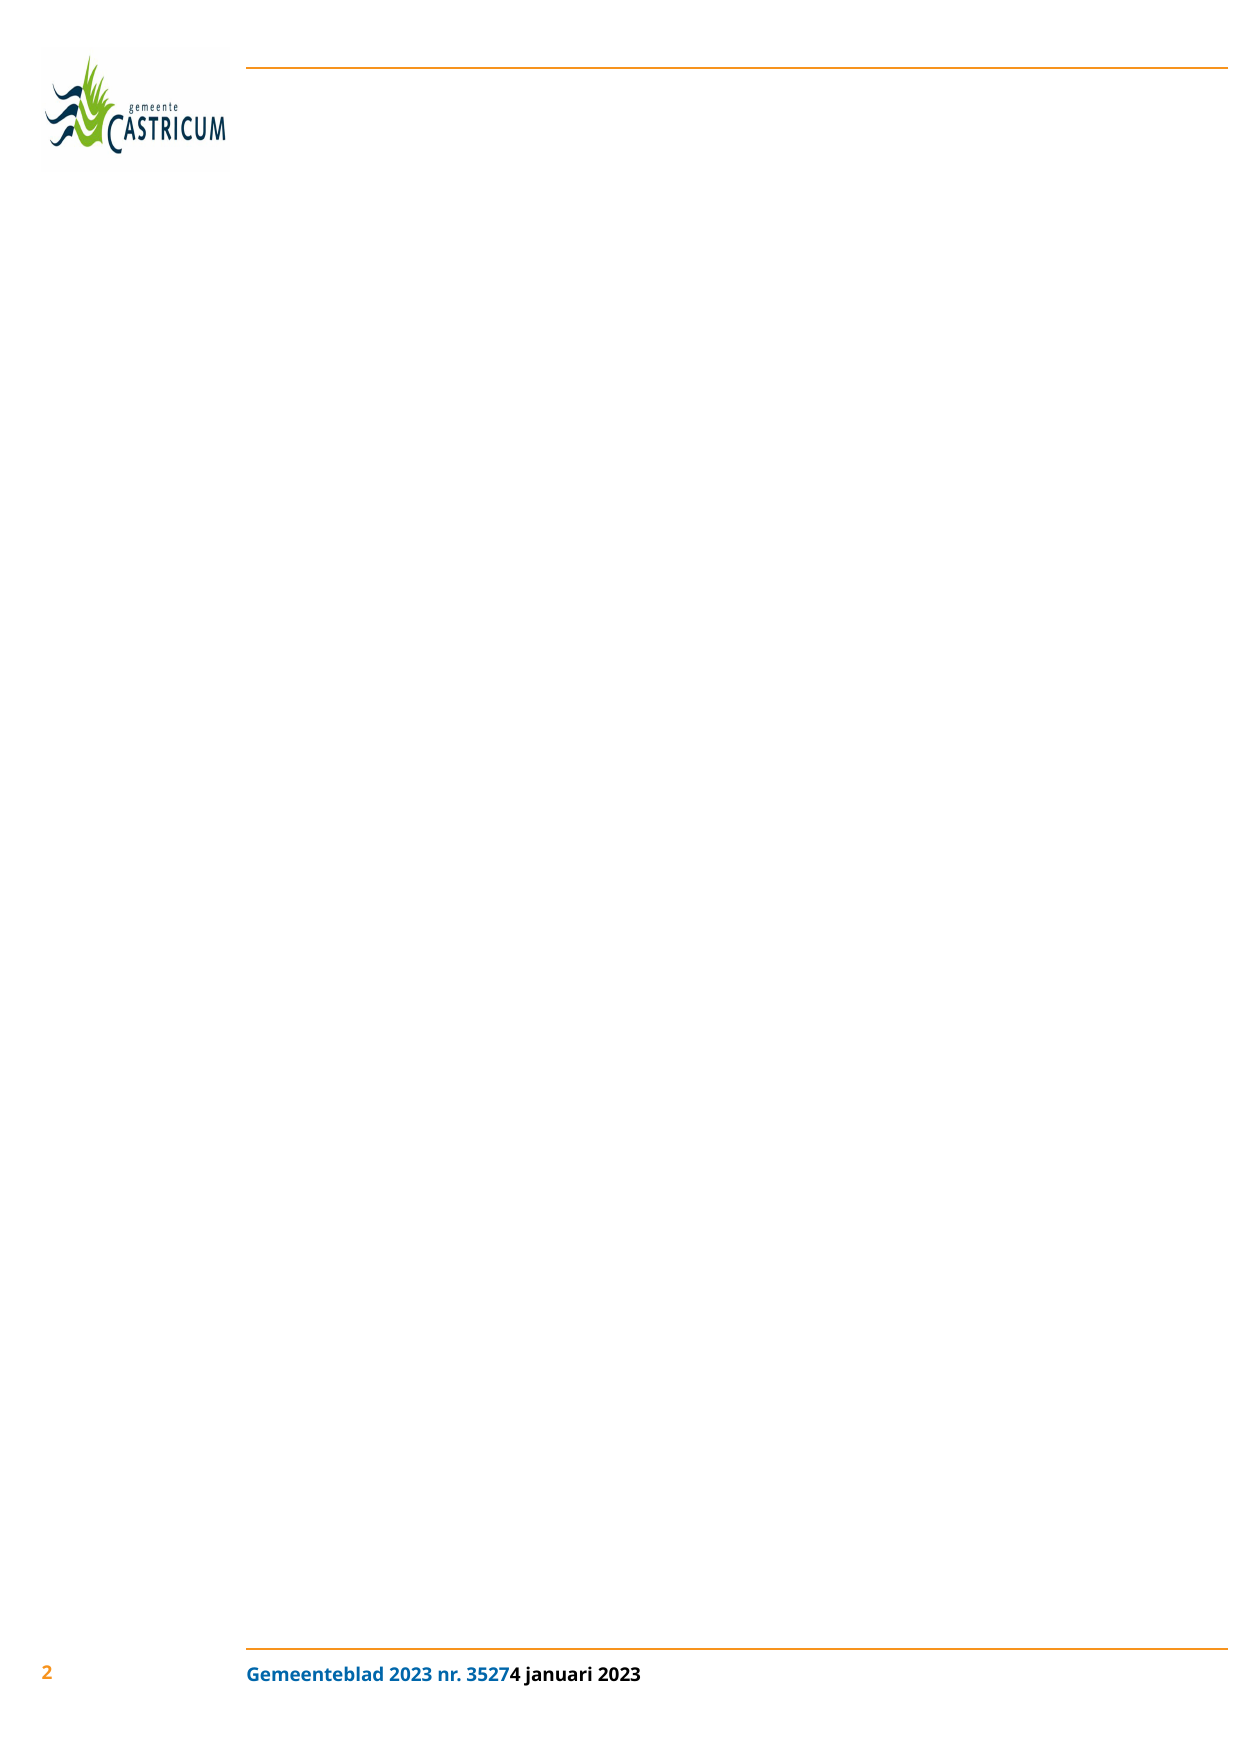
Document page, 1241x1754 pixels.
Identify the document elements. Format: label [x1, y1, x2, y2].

picture [41, 47, 231, 172]
